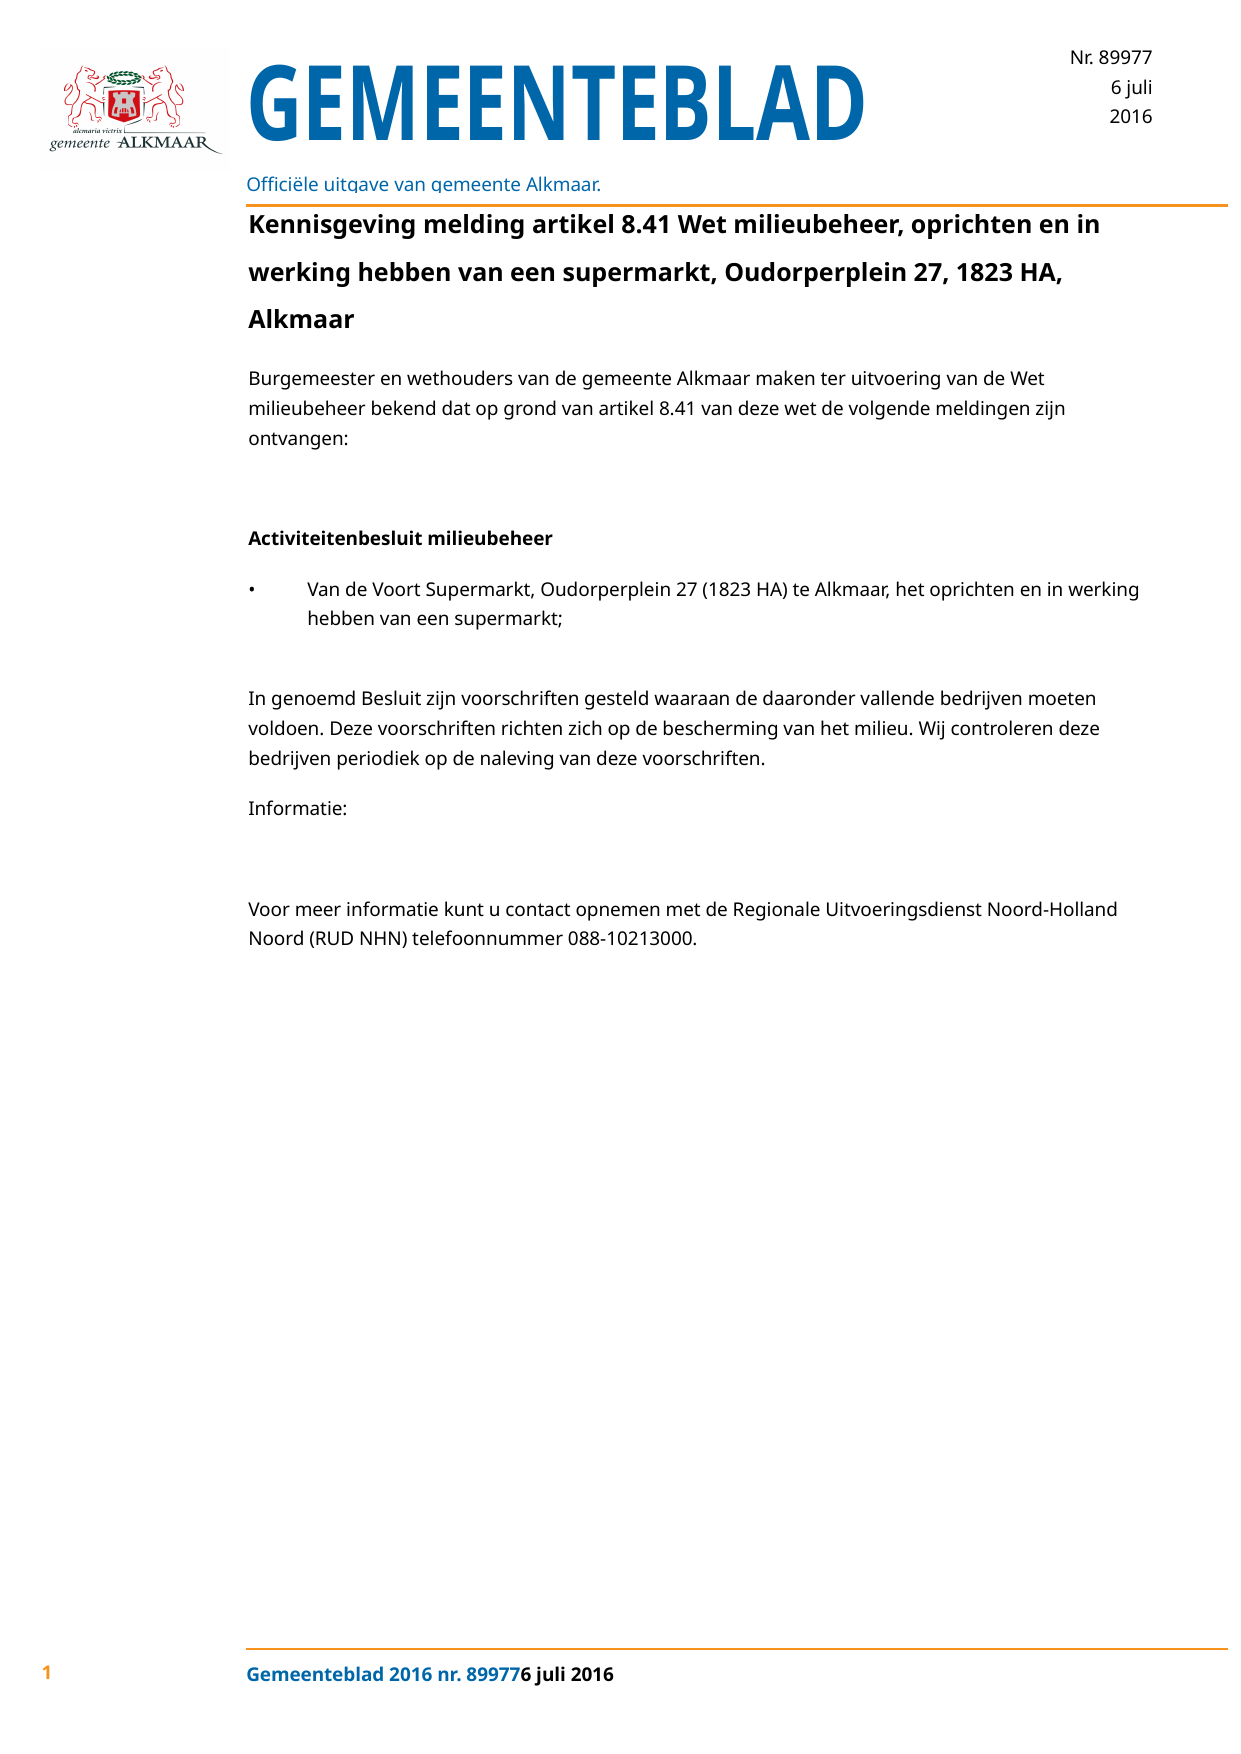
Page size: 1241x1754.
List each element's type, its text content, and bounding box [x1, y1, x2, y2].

text Voor meer informatie kunt u contact opnemen met de Regionale Uitvoeringsdienst Noord-Holland Noord (RUD NHN) telefoonnummer 088-10213000. [248, 896, 1152, 951]
text Kennisgeving melding artikel 8.41 Wet milieubeheer, oprichten en in werking hebben van een supermarkt, Oudorperplein 27, 1823 HA, Alkmaar [248, 207, 1152, 336]
text In genoemd Besluit zijn voorschriften gesteld waaraan de daaronder vallende bedrijven moeten voldoen. Deze voorschriften richten zich op de bescherming van het milieu. Wij controleren deze bedrijven periodiek op de naleving van deze voorschriften. [248, 686, 1152, 770]
list Van de Voort Supermarkt, Oudorperplein 27 (1823 HA) te Alkmaar, het oprichten en in werking hebben van een supermarkt; [248, 576, 1152, 631]
text Activiteitenbesluit milieubeheer [248, 526, 1152, 551]
text Burgemeester en wethouders van de gemeente Alkmaar maken ter uitvoering van de Wet milieubeheer bekend dat op grond van artikel 8.41 van deze wet de volgende meldingen zijn ontvangen: [248, 366, 1152, 450]
text Informatie: [248, 795, 1152, 821]
picture [41, 47, 231, 172]
